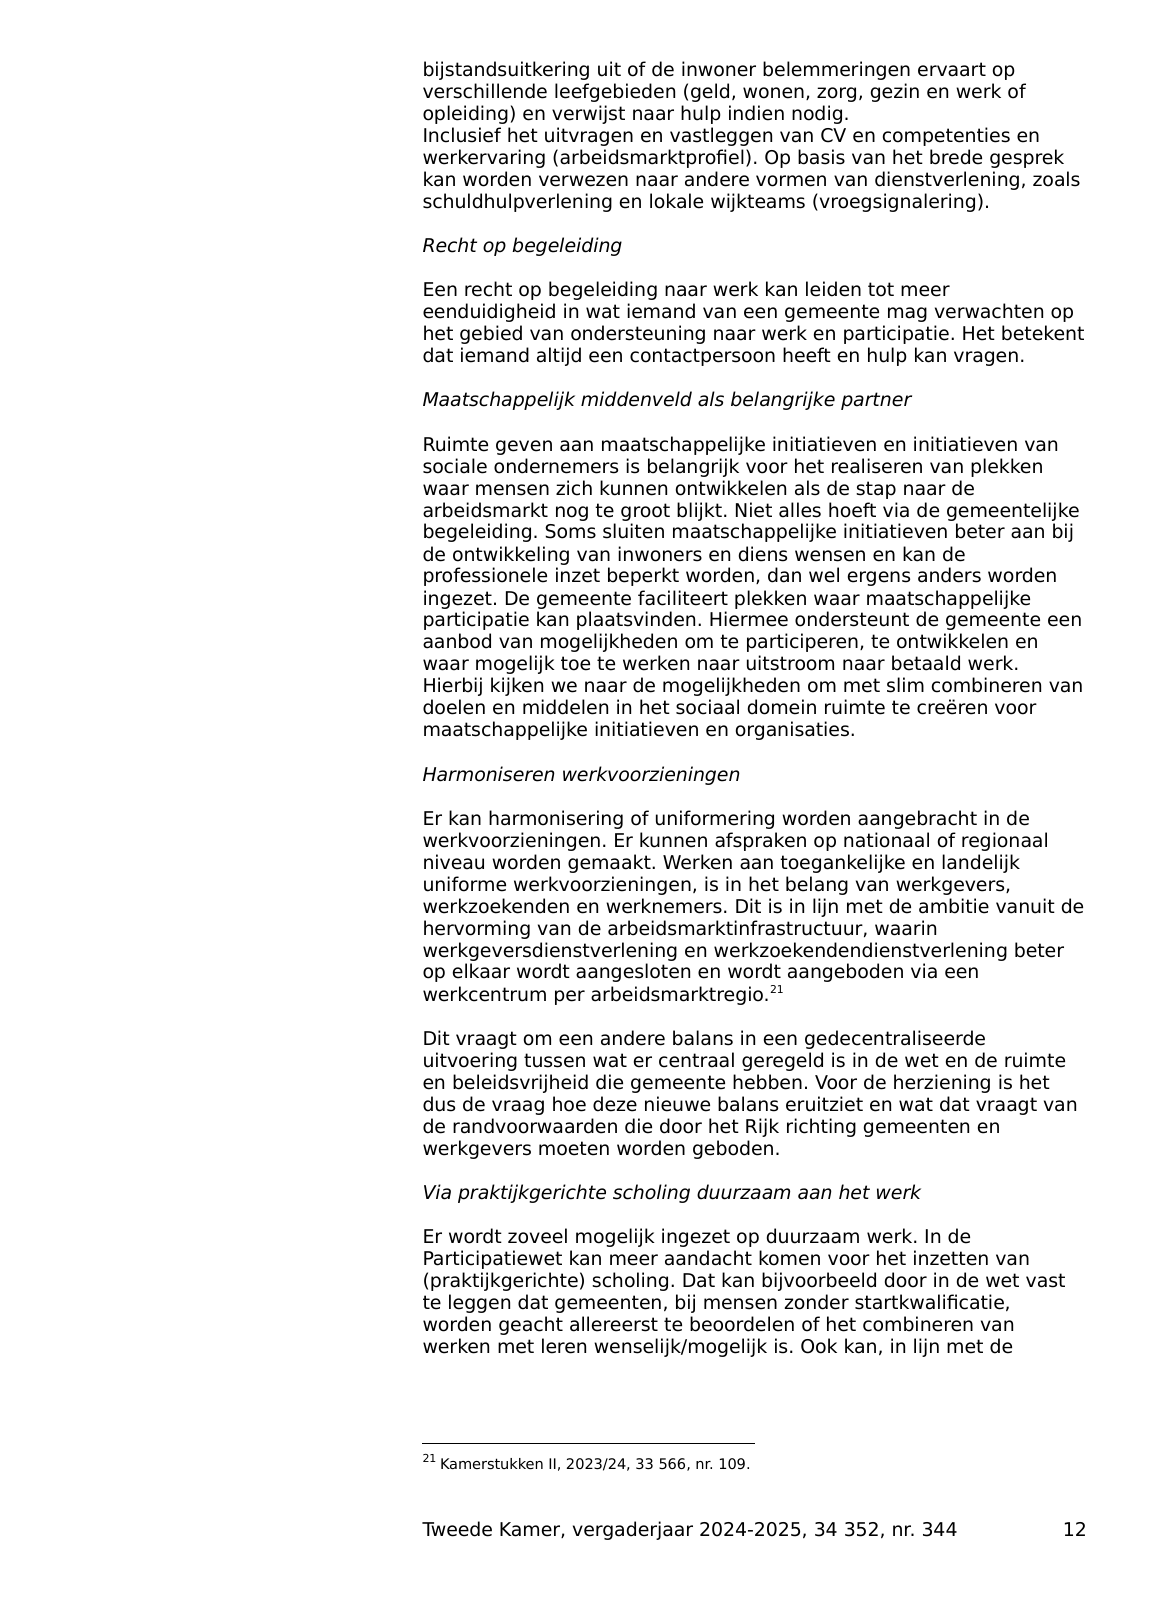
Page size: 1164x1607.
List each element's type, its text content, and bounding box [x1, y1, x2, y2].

text Er wordt zoveel mogelijk ingezet op duurzaam werk. In de Participatiewet kan meer aandacht komen voor het inzetten van (praktijkgerichte) scholing. Dat kan bijvoorbeeld door in de wet vast te leggen dat gemeenten, bij mensen zonder startkwalificatie, worden geacht allereerst te beoordelen of het combineren van werken met leren wenselijk/mogelijk is. Ook kan, in lijn met de [422, 1226, 1087, 1358]
text Er kan harmonisering of uniformering worden aangebracht in de werkvoorzieningen. Er kunnen afspraken op nationaal of regionaal niveau worden gemaakt. Werken aan toegankelijke en landelijk uniforme werkvoorzieningen, is in het belang van werkgevers, werkzoekenden en werknemers. Dit is in lijn met de ambitie vanuit de hervorming van de arbeidsmarktinfrastructuur, waarin werkgeversdienstverlening en werkzoekendendienstverlening beter op elkaar wordt aangesloten en wordt aangeboden via een werkcentrum per arbeidsmarktregio. [422, 808, 1087, 1005]
subtitle Maatschappelijk middenveld als belangrijke partner [422, 389, 1087, 411]
text Dit vraagt om een andere balans in een gedecentraliseerde uitvoering tussen wat er centraal geregeld is in de wet en de ruimte en beleidsvrijheid die gemeente hebben. Voor de herziening is het dus de vraag hoe deze nieuwe balans eruitziet en wat dat vraagt van de randvoorwaarden die door het Rijk richting gemeenten en werkgevers moeten worden geboden. [422, 1028, 1087, 1159]
text Inclusief het uitvragen en vastleggen van CV en competenties en werkervaring (arbeidsmarktprofiel). Op basis van het brede gesprek kan worden verwezen naar andere vormen van dienstverlening, zoals schuldhulpverlening en lokale wijkteams (vroegsignalering). [422, 125, 1087, 213]
subtitle Recht op begeleiding [422, 235, 1087, 257]
text Een recht op begeleiding naar werk kan leiden tot meer eenduidigheid in wat iemand van een gemeente mag verwachten op het gebied van ondersteuning naar werk en participatie. Het betekent dat iemand altijd een contactpersoon heeft en hulp kan vragen. [422, 279, 1087, 367]
text Ruimte geven aan maatschappelijke initiatieven en initiatieven van sociale ondernemers is belangrijk voor het realiseren van plekken waar mensen zich kunnen ontwikkelen als de stap naar de arbeidsmarkt nog te groot blijkt. Niet alles hoeft via de gemeentelijke begeleiding. Soms sluiten maatschappelijke initiatieven beter aan bij de ontwikkeling van inwoners en diens wensen en kan de professionele inzet beperkt worden, dan wel ergens anders worden ingezet. De gemeente faciliteert plekken waar maatschappelijke participatie kan plaatsvinden. Hiermee ondersteunt de gemeente een aanbod van mogelijkheden om te participeren, te ontwikkelen en waar mogelijk toe te werken naar uitstroom naar betaald werk. Hierbij kijken we naar de mogelijkheden om met slim combineren van doelen en middelen in het sociaal domein ruimte te creëren voor maatschappelijke initiatieven en organisaties. [422, 433, 1087, 741]
text bijstandsuitkering uit of de inwoner belemmeringen ervaart op verschillende leefgebieden (geld, wonen, zorg, gezin en werk of opleiding) en verwijst naar hulp indien nodig. [422, 59, 1087, 125]
subtitle Harmoniseren werkvoorzieningen [422, 763, 1087, 785]
text Kamerstukken II, 2023/24, 33 566, nr. 109. [422, 1452, 1087, 1474]
subtitle Via praktijkgerichte scholing duurzaam aan het werk [422, 1182, 1087, 1204]
